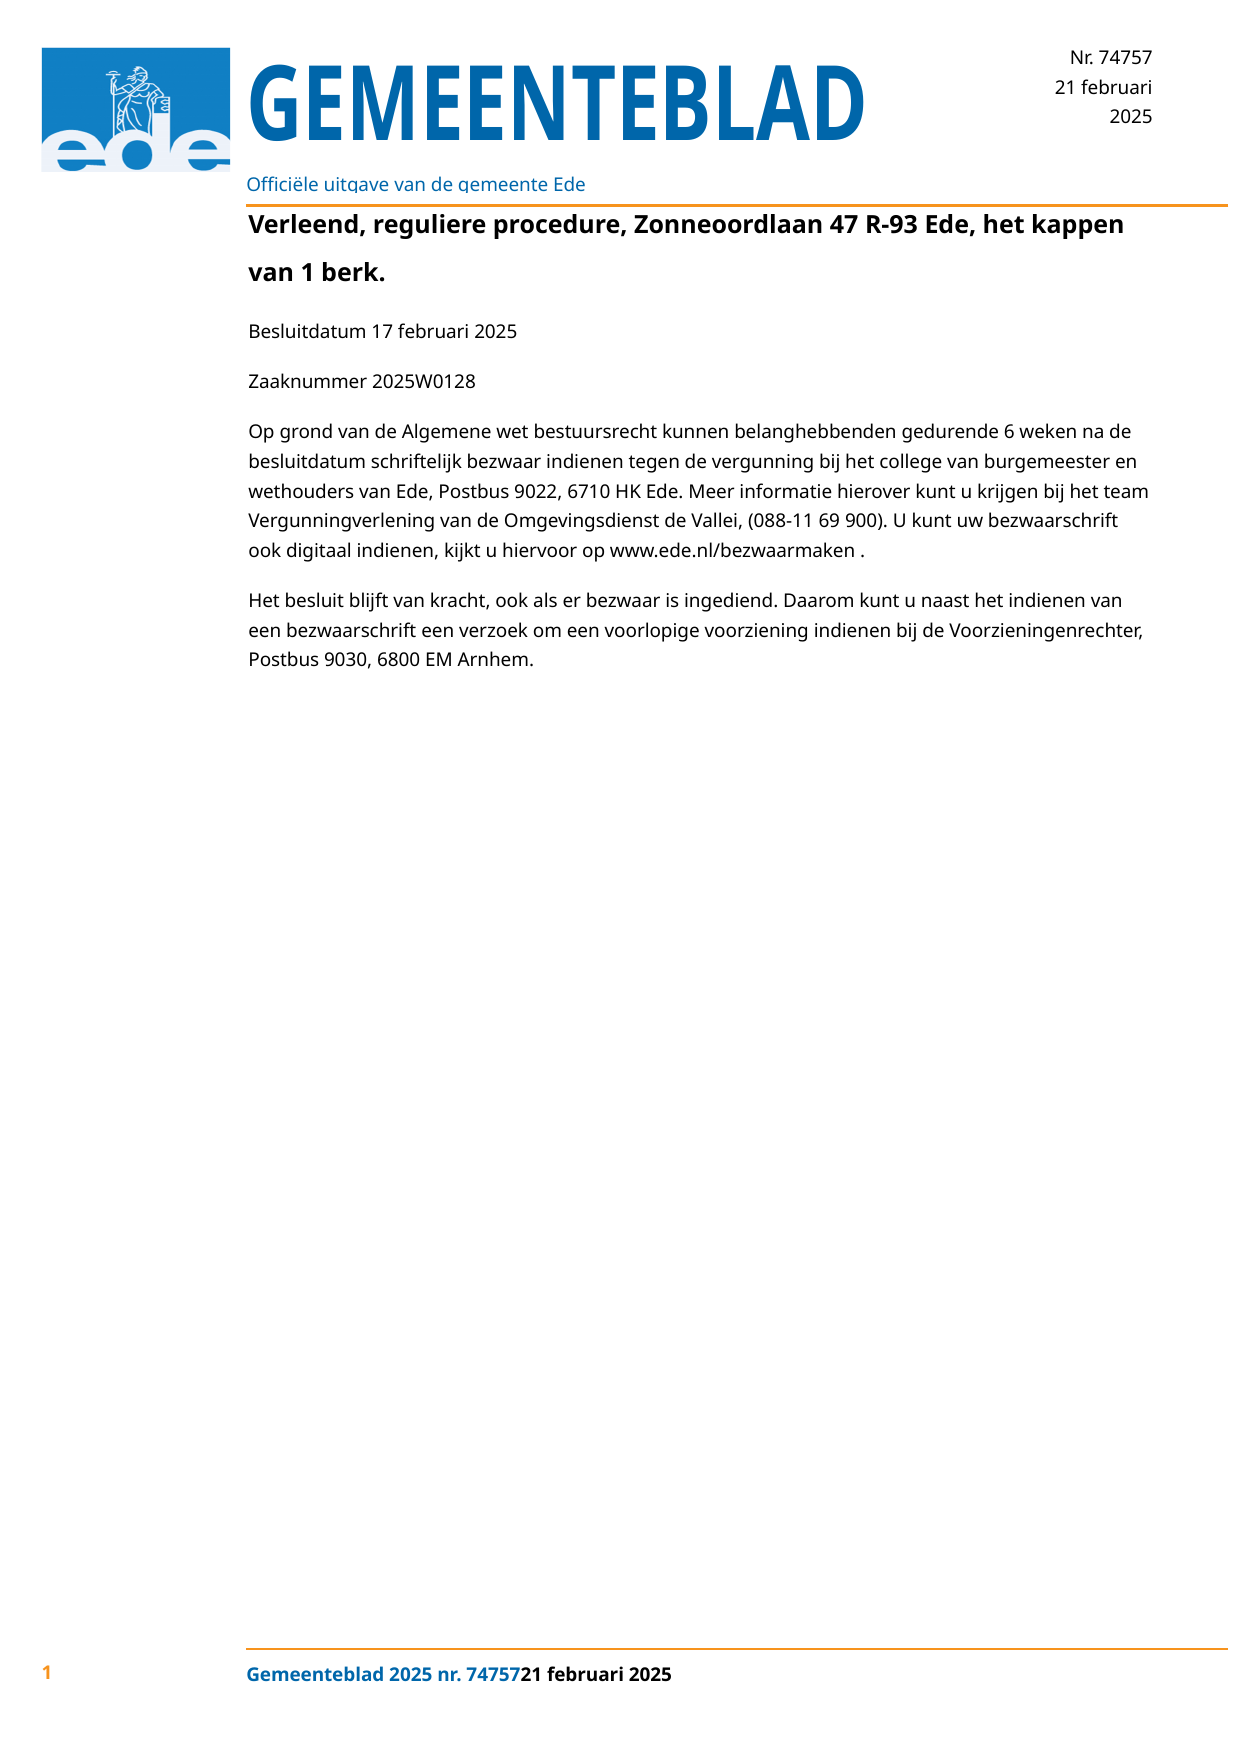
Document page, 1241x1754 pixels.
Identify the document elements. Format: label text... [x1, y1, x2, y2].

text Het besluit blijft van kracht, ook als er bezwaar is ingediend. Daarom kunt u naast het indienen van een bezwaarschrift een verzoek om een voorlopige voorziening indienen bij de Voorzieningenrechter, Postbus 9030, 6800 EM Arnhem. [248, 587, 1152, 672]
text Op grond van de Algemene wet bestuursrecht kunnen belanghebbenden gedurende 6 weken na de besluitdatum schriftelijk bezwaar indienen tegen de vergunning bij het college van burgemeester en wethouders van Ede, Postbus 9022, 6710 HK Ede. Meer informatie hierover kunt u krijgen bij het team Vergunningverlening van de Omgevingsdienst de Vallei, (088-11 69 900). U kunt uw bezwaarschrift ook digitaal indienen, kijkt u hiervoor op www.ede.nl/bezwaarmaken . [248, 419, 1152, 563]
text Zaaknummer 2025W0128 [248, 368, 1152, 394]
text Verleend, reguliere procedure, Zonneoordlaan 47 R-93 Ede, het kappen van 1 berk. [248, 207, 1152, 288]
text Besluitdatum 17 februari 2025 [248, 318, 1152, 344]
picture [41, 47, 231, 172]
